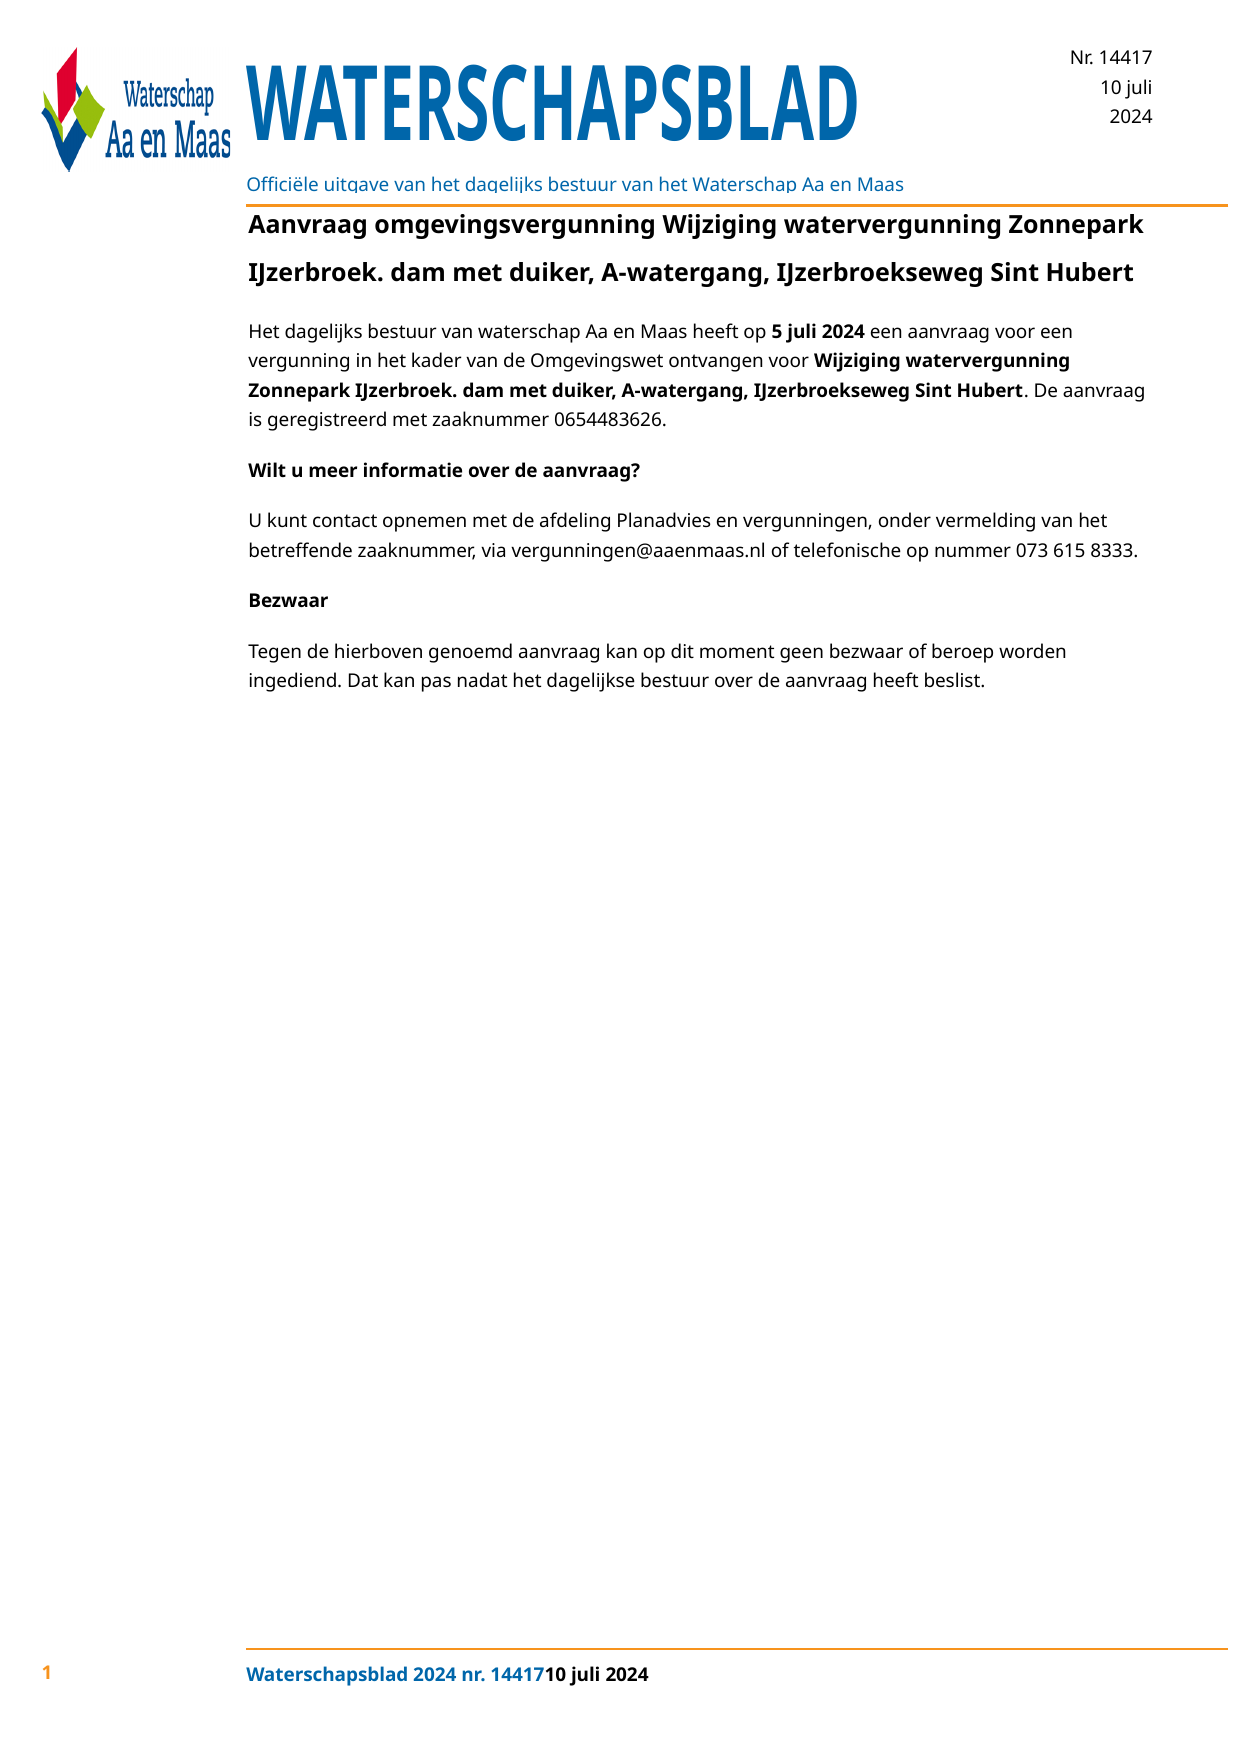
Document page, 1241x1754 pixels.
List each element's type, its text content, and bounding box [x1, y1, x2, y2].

text Tegen de hierboven genoemd aanvraag kan op dit moment geen bezwaar of beroep worden ingediend. Dat kan pas nadat het dagelijkse bestuur over de aanvraag heeft beslist. [248, 638, 1152, 693]
text U kunt contact opnemen met de afdeling Planadvies en vergunningen, onder vermelding van het betreffende zaaknummer, via vergunningen@aaenmaas.nl of telefonische op nummer 073 615 8333. [248, 507, 1152, 563]
text Het dagelijks bestuur van waterschap Aa en Maas heeft op 5 juli 2024 een aanvraag voor een vergunning in het kader van de Omgevingswet ontvangen voor Wijziging watervergunning Zonnepark IJzerbroek. dam met duiker, A-watergang, IJzerbroekseweg Sint Hubert. De aanvraag is geregistreerd met zaaknummer 0654483626. [248, 318, 1152, 432]
text Aanvraag omgevingsvergunning Wijziging watervergunning Zonnepark IJzerbroek. dam met duiker, A-watergang, IJzerbroekseweg Sint Hubert [248, 207, 1152, 288]
text Bezwaar [248, 587, 1152, 613]
picture [41, 47, 231, 172]
text Wilt u meer informatie over de aanvraag? [248, 457, 1152, 483]
